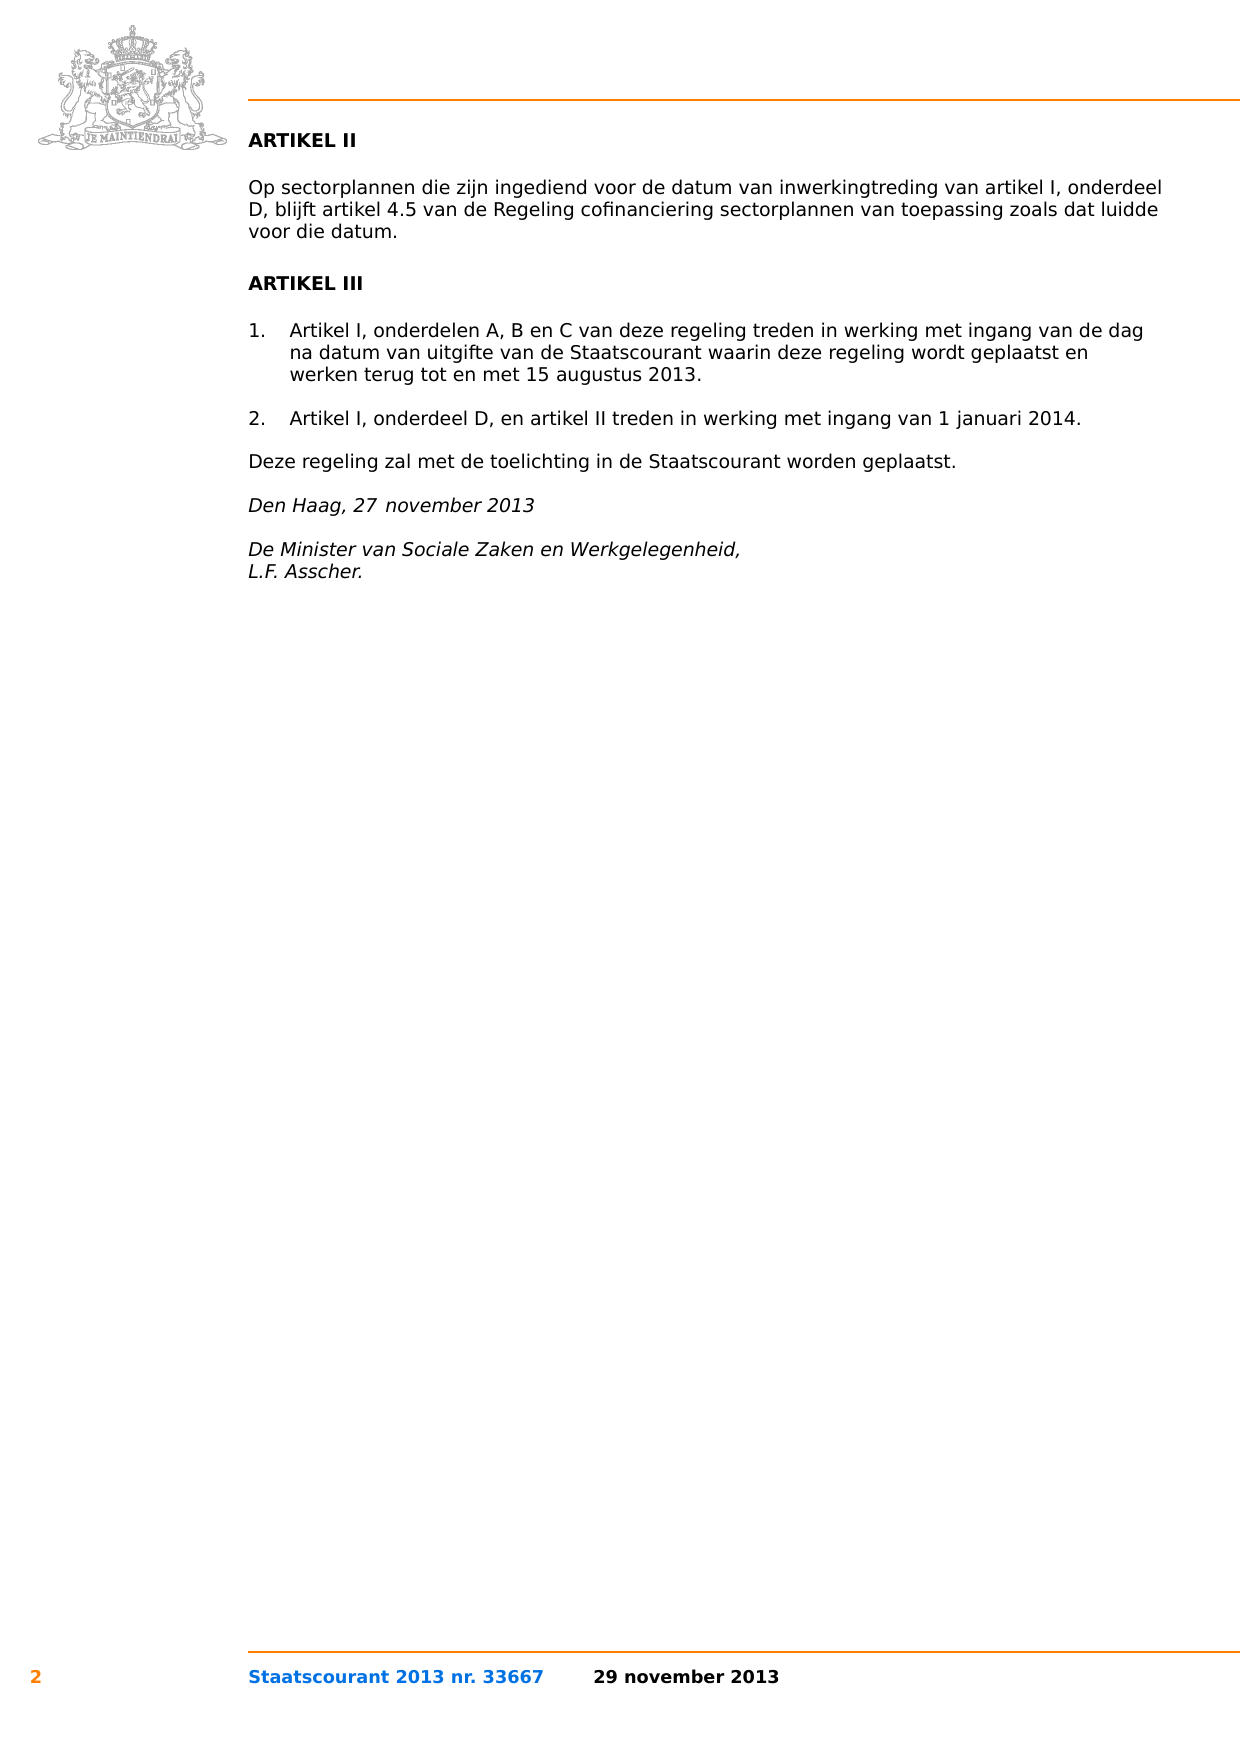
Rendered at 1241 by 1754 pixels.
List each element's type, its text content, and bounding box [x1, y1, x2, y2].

subtitle ARTIKEL III [248, 273, 1163, 295]
text 1. Artikel I, onderdelen A, B en C van deze regeling treden in werking met ingang van de dag na datum van uitgifte van de Staatscourant waarin deze regeling wordt geplaatst en werken terug tot en met 15 augustus 2013. [248, 320, 1163, 386]
text Den Haag, 27 november 2013 [248, 495, 1163, 517]
picture [38, 25, 227, 150]
text De Minister van Sociale Zaken en Werkgelegenheid, L.F. Asscher. [248, 539, 1163, 583]
subtitle ARTIKEL II [248, 130, 1163, 152]
text Op sectorplannen die zijn ingediend voor de datum van inwerkingtreding van artikel I, onderdeel D, blijft artikel 4.5 van de Regeling cofinanciering sectorplannen van toepassing zoals dat luidde voor die datum. [248, 177, 1163, 243]
text Deze regeling zal met de toelichting in de Staatscourant worden geplaatst. [248, 451, 1163, 473]
text 2. Artikel I, onderdeel D, en artikel II treden in werking met ingang van 1 januari 2014. [248, 408, 1163, 429]
